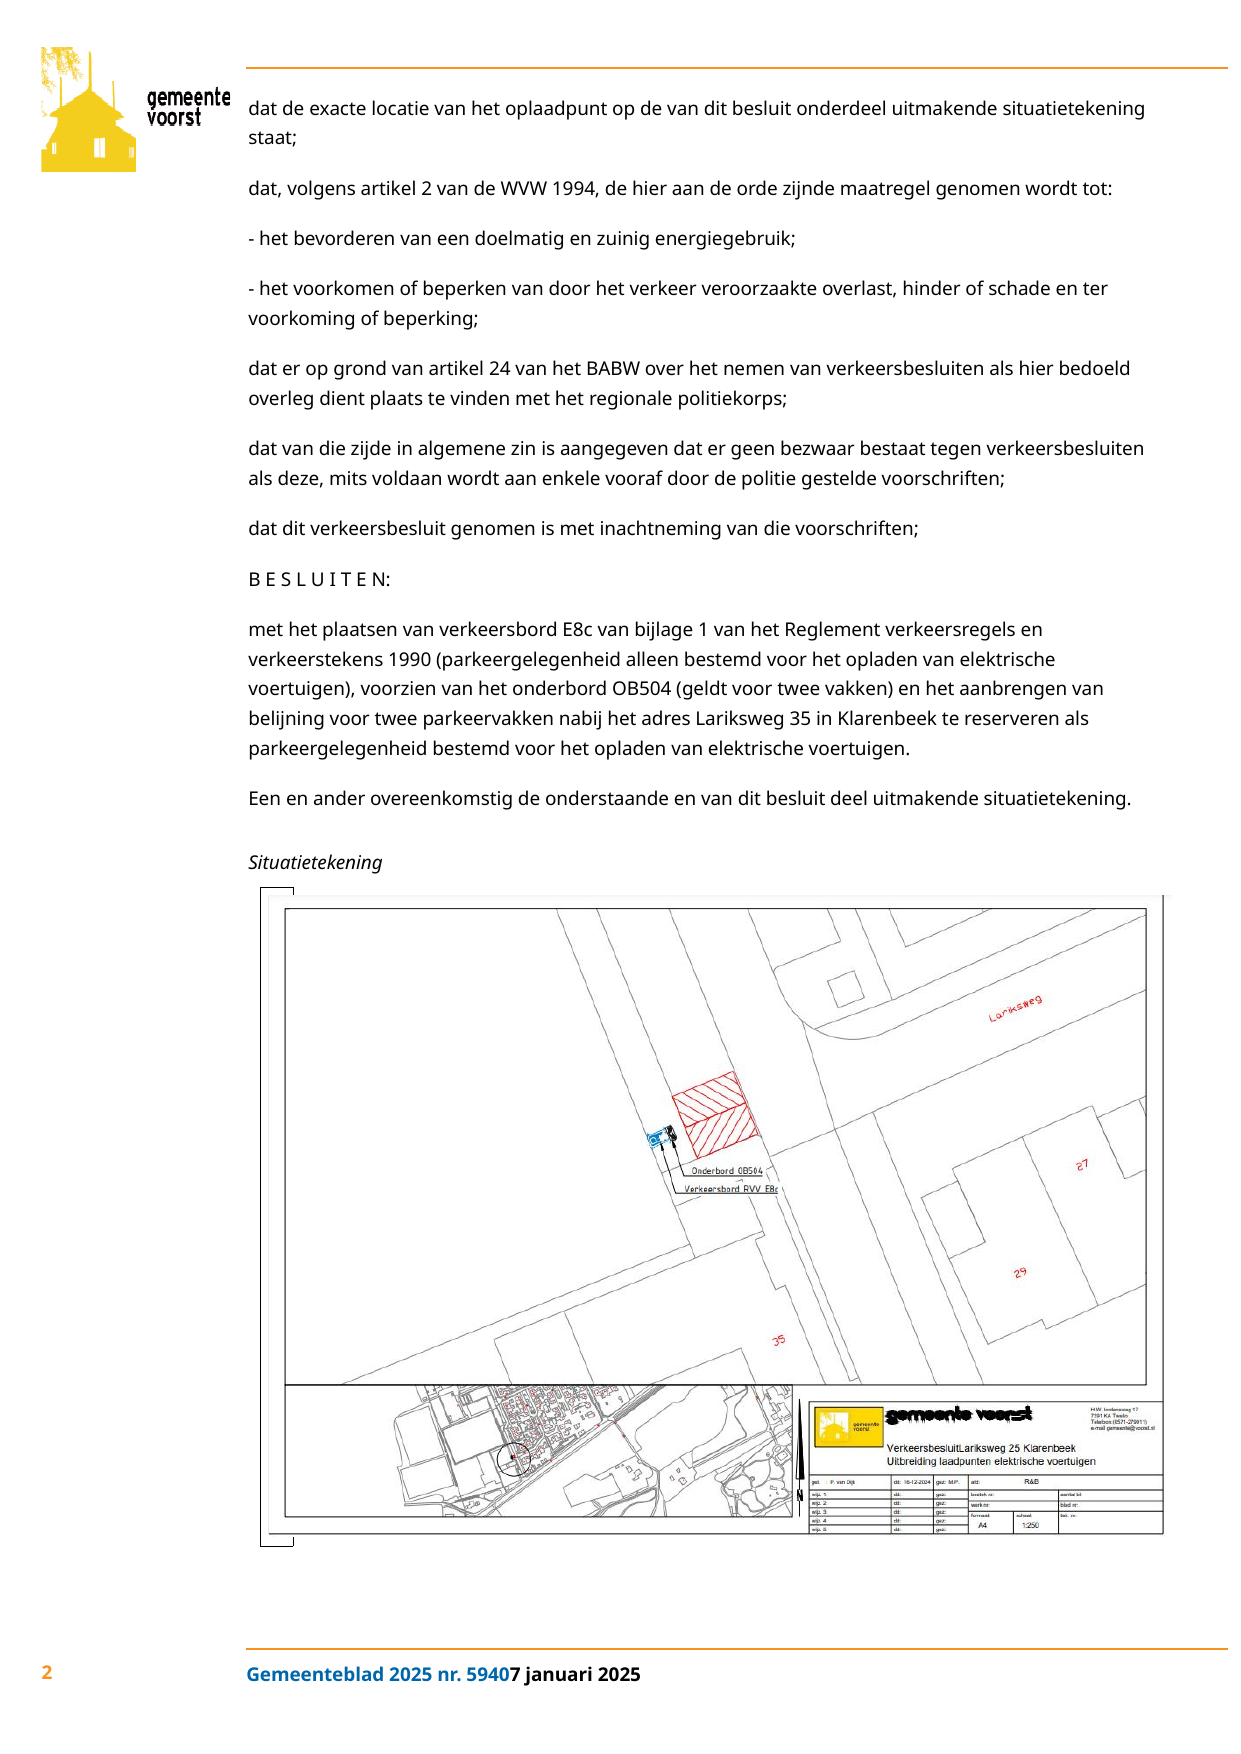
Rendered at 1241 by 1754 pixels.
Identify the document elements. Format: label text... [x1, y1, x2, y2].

text Een en ander overeenkomstig de onderstaande en van dit besluit deel uitmakende situatietekening. [248, 785, 1152, 811]
text - het voorkomen of beperken van door het verkeer veroorzaakte overlast, hinder of schade en ter voorkoming of beperking; [248, 276, 1152, 331]
text dat, volgens artikel 2 van de WVW 1994, de hier aan de orde zijnde maatregel genomen wordt tot: [248, 175, 1152, 201]
text Situatietekening [248, 849, 1152, 875]
text dat er op grond van artikel 24 van het BABW over het nemen van verkeersbesluiten als hier bedoeld overleg dient plaats te vinden met het regionale politiekorps; [248, 356, 1152, 411]
text dat de exacte locatie van het oplaadpunt op de van dit besluit onderdeel uitmakende situatietekening staat; [248, 95, 1152, 150]
text dat van die zijde in algemene zin is aangegeven dat er geen bezwaar bestaat tegen verkeersbesluiten als deze, mits voldaan wordt aan enkele vooraf door de politie gestelde voorschriften; [248, 436, 1152, 491]
picture [41, 47, 231, 172]
text met het plaatsen van verkeersbord E8c van bijlage 1 van het Reglement verkeersregels en verkeerstekens 1990 (parkeergelegenheid alleen bestemd voor het opladen van elektrische voertuigen), voorzien van het onderbord OB504 (geldt voor twee vakken) en het aanbrengen van belijning voor twee parkeervakken nabij het adres Lariksweg 35 in Klarenbeek te reserveren als parkeergelegenheid bestemd voor het opladen van elektrische voertuigen. [248, 616, 1152, 761]
text - het bevorderen van een doelmatig en zuinig energiegebruik; [248, 225, 1152, 251]
picture [268, 895, 1173, 1537]
text B E S L U I T E N: [248, 566, 1152, 592]
text dat dit verkeersbesluit genomen is met inachtneming van die voorschriften; [248, 516, 1152, 541]
